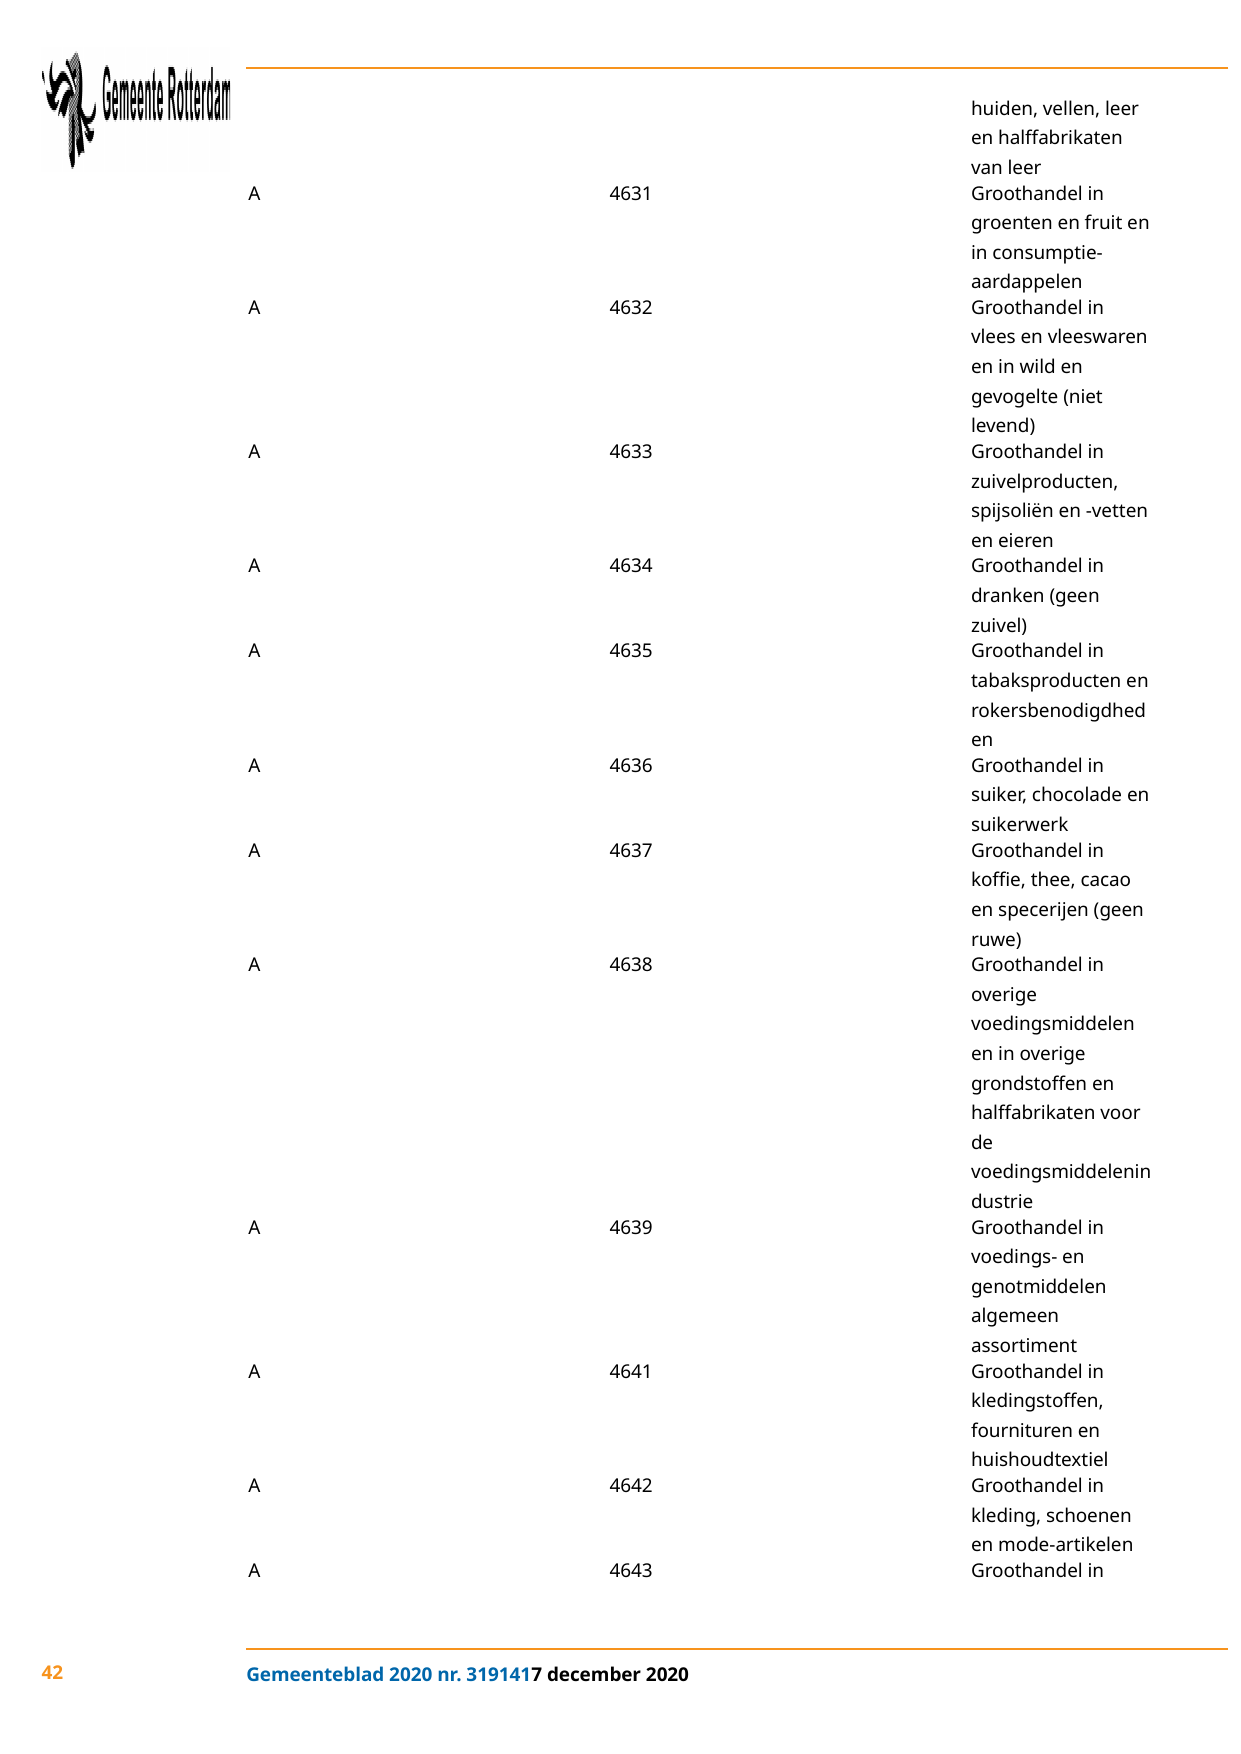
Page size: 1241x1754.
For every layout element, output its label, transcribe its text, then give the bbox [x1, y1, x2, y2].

table_cell 4631 [609, 180, 971, 294]
table_cell 4637 [609, 837, 971, 951]
table_cell 4633 [609, 438, 971, 553]
table_cell 4634 [609, 553, 971, 638]
table_cell Groothandel in dranken (geen zuivel) [971, 553, 1152, 638]
table_cell Groothandel in vlees en vleeswaren en in wild en gevogelte (niet levend) [971, 294, 1152, 438]
table_cell Groothandel in overige voedingsmiddelen en in overige grondstoffen en halffabrikaten voor de voedingsmiddelenindustrie [971, 951, 1152, 1214]
table_cell A [248, 180, 609, 294]
table_cell 4639 [609, 1214, 971, 1358]
table_cell Groothandel in tabaksproducten en rokersbenodigdheden [971, 638, 1152, 752]
picture [41, 47, 231, 172]
table_cell 4635 [609, 638, 971, 752]
table_cell [609, 95, 971, 180]
table_cell Groothandel in suiker, chocolade en suikerwerk [971, 752, 1152, 837]
table_cell Groothandel in [971, 1557, 1152, 1583]
table_cell A [248, 1214, 609, 1358]
table_cell A [248, 553, 609, 638]
table_cell Groothandel in groenten en fruit en in consumptie-aardappelen [971, 180, 1152, 294]
table_cell A [248, 951, 609, 1214]
table_cell A [248, 1358, 609, 1472]
table_cell A [248, 1557, 609, 1583]
table_cell A [248, 294, 609, 438]
table_cell Groothandel in zuivelproducten, spijsoliën en -vetten en eieren [971, 438, 1152, 553]
table_cell 4636 [609, 752, 971, 837]
table_cell A [248, 752, 609, 837]
table_cell Groothandel in koffie, thee, cacao en specerijen (geen ruwe) [971, 837, 1152, 951]
table_cell [248, 95, 609, 180]
table_cell 4643 [609, 1557, 971, 1583]
table_cell 4641 [609, 1358, 971, 1472]
table_cell 4638 [609, 951, 971, 1214]
table_cell 4632 [609, 294, 971, 438]
table_cell Groothandel in kleding, schoenen en mode-artikelen [971, 1473, 1152, 1557]
table_cell A [248, 837, 609, 951]
table_cell huiden, vellen, leer en halffabrikaten van leer [971, 95, 1152, 180]
table_cell 4642 [609, 1473, 971, 1557]
table_cell Groothandel in voedings- en genotmiddelen algemeen assortiment [971, 1214, 1152, 1358]
table_cell A [248, 638, 609, 752]
table_cell A [248, 1473, 609, 1557]
table_cell A [248, 438, 609, 553]
table_cell Groothandel in kledingstoffen, fournituren en huishoudtextiel [971, 1358, 1152, 1472]
